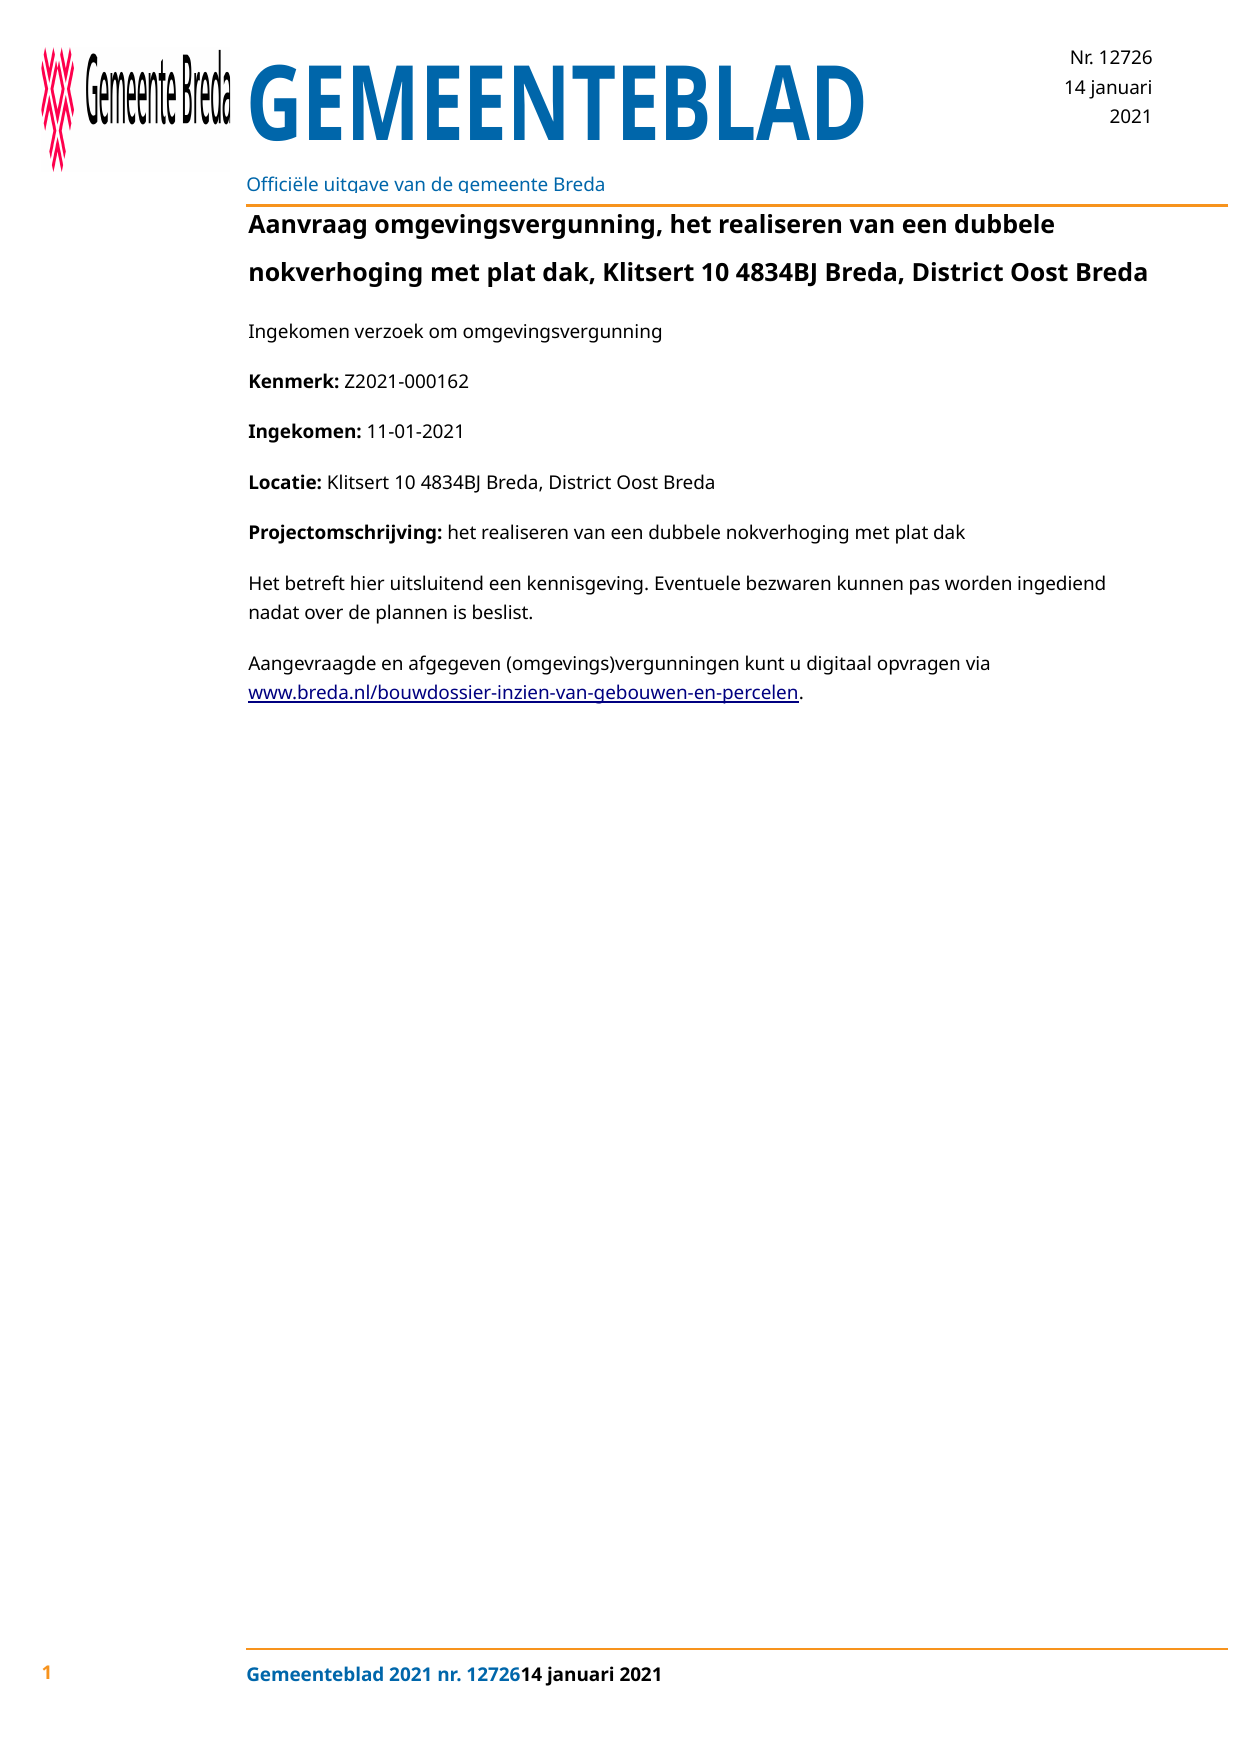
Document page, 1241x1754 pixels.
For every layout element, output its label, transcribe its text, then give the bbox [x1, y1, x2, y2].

text Ingekomen verzoek om omgevingsvergunning [248, 318, 1152, 344]
picture [41, 47, 231, 172]
text Het betreft hier uitsluitend een kennisgeving. Eventuele bezwaren kunnen pas worden ingediend nadat over de plannen is beslist. [248, 570, 1152, 625]
text Kenmerk: Z2021-000162 [248, 368, 1152, 394]
text Projectomschrijving: het realiseren van een dubbele nokverhoging met plat dak [248, 519, 1152, 545]
text Locatie: Klitsert 10 4834BJ Breda, District Oost Breda [248, 469, 1152, 495]
text Aangevraagde en afgegeven (omgevings)vergunningen kunt u digitaal opvragen via www.breda.nl/bouwdossier-inzien-van-gebouwen-en-percelen. [248, 650, 1152, 705]
text Ingekomen: 11-01-2021 [248, 419, 1152, 444]
text Aanvraag omgevingsvergunning, het realiseren van een dubbele nokverhoging met plat dak, Klitsert 10 4834BJ Breda, District Oost Breda [248, 207, 1152, 288]
